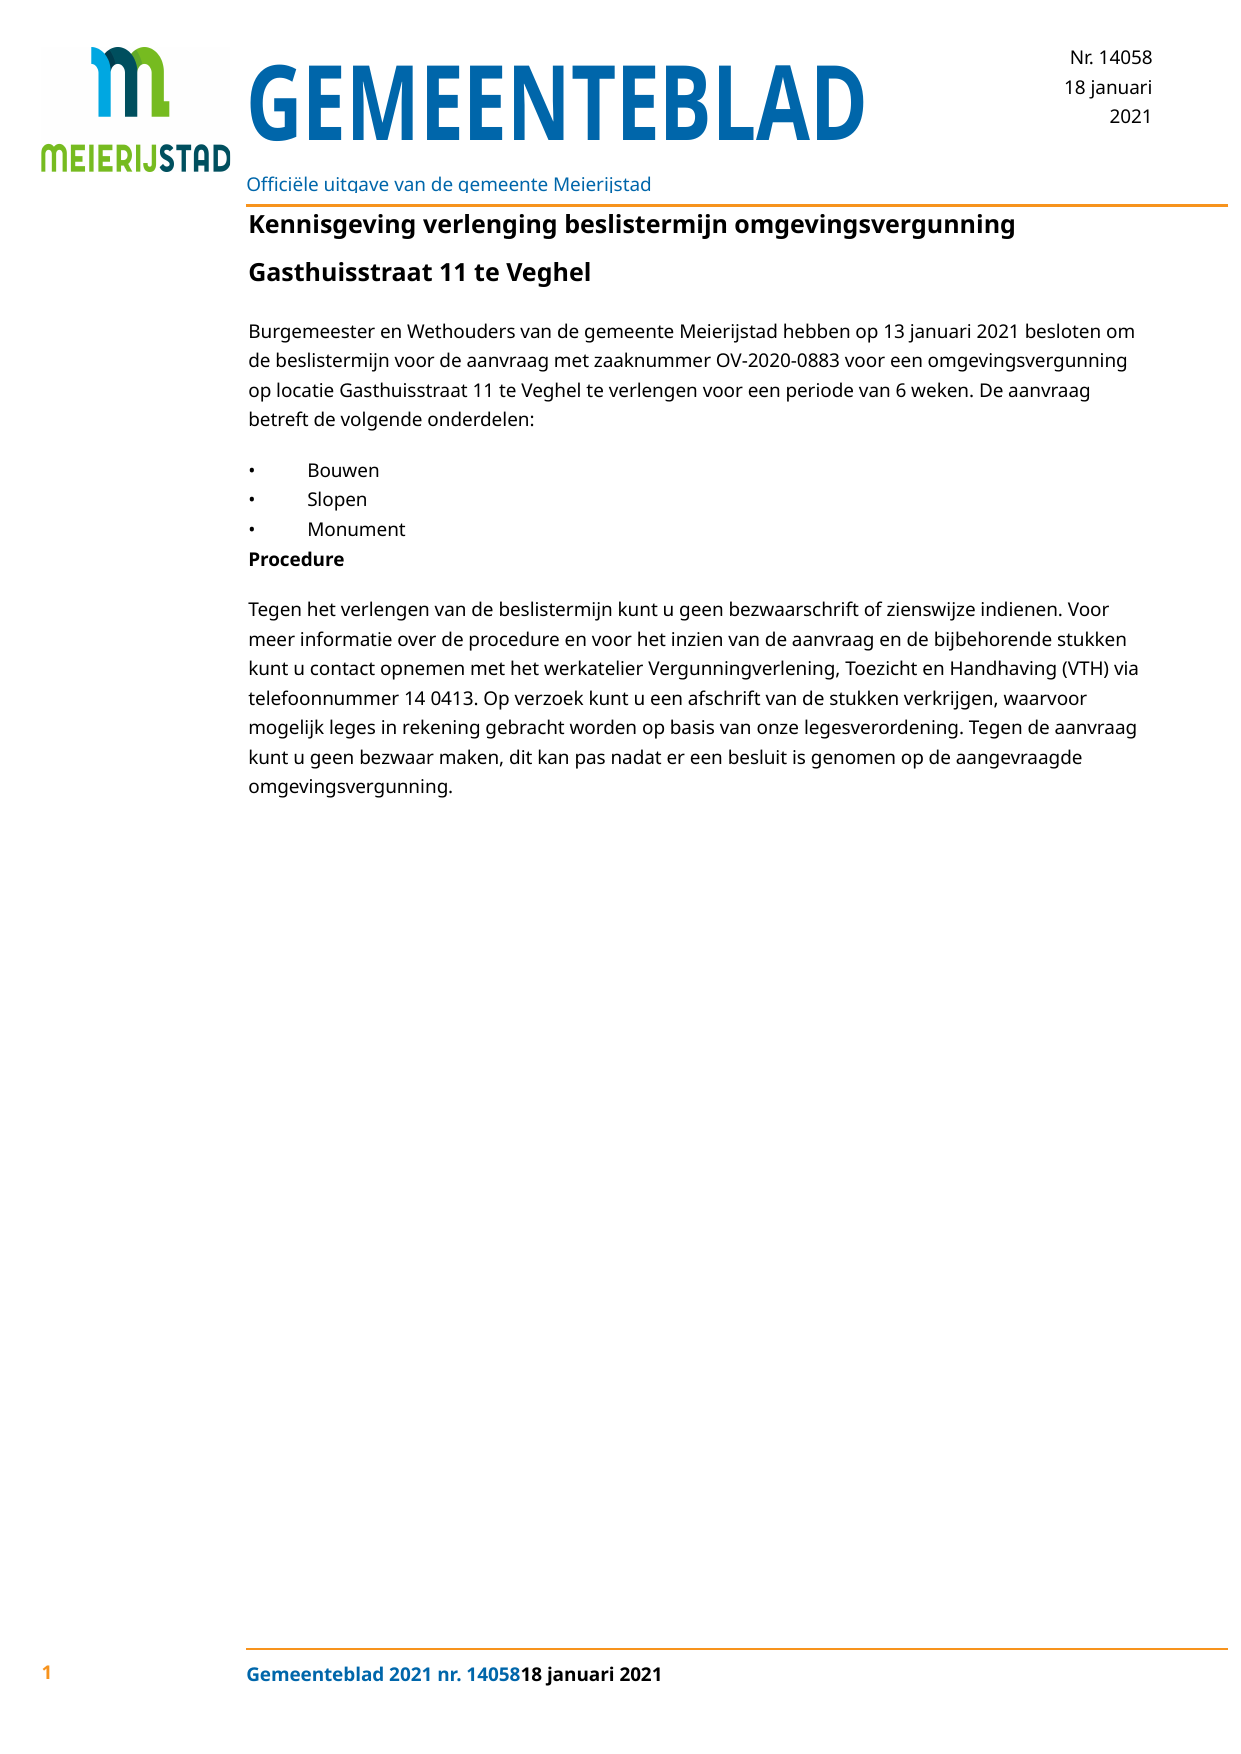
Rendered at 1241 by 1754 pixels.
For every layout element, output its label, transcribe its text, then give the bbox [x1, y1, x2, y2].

list Monument [248, 516, 1152, 542]
text Kennisgeving verlenging beslistermijn omgevingsvergunning Gasthuisstraat 11 te Veghel [248, 207, 1152, 288]
text Tegen het verlengen van de beslistermijn kunt u geen bezwaarschrift of zienswijze indienen. Voor meer informatie over de procedure en voor het inzien van de aanvraag en de bijbehorende stukken kunt u contact opnemen met het werkatelier Vergunningverlening, Toezicht en Handhaving (VTH) via telefoonnummer 14 0413. Op verzoek kunt u een afschrift van de stukken verkrijgen, waarvoor mogelijk leges in rekening gebracht worden op basis van onze legesverordening. Tegen de aanvraag kunt u geen bezwaar maken, dit kan pas nadat er een besluit is genomen op de aangevraagde omgevingsvergunning. [248, 596, 1152, 799]
list Bouwen [248, 457, 1152, 483]
text Burgemeester en Wethouders van de gemeente Meierijstad hebben op 13 januari 2021 besloten om de beslistermijn voor de aanvraag met zaaknummer OV-2020-0883 voor een omgevingsvergunning op locatie Gasthuisstraat 11 te Veghel te verlengen voor een periode van 6 weken. De aanvraag betreft de volgende onderdelen: [248, 318, 1152, 432]
list Slopen [248, 487, 1152, 512]
picture [41, 47, 231, 172]
text Procedure [248, 546, 1152, 572]
